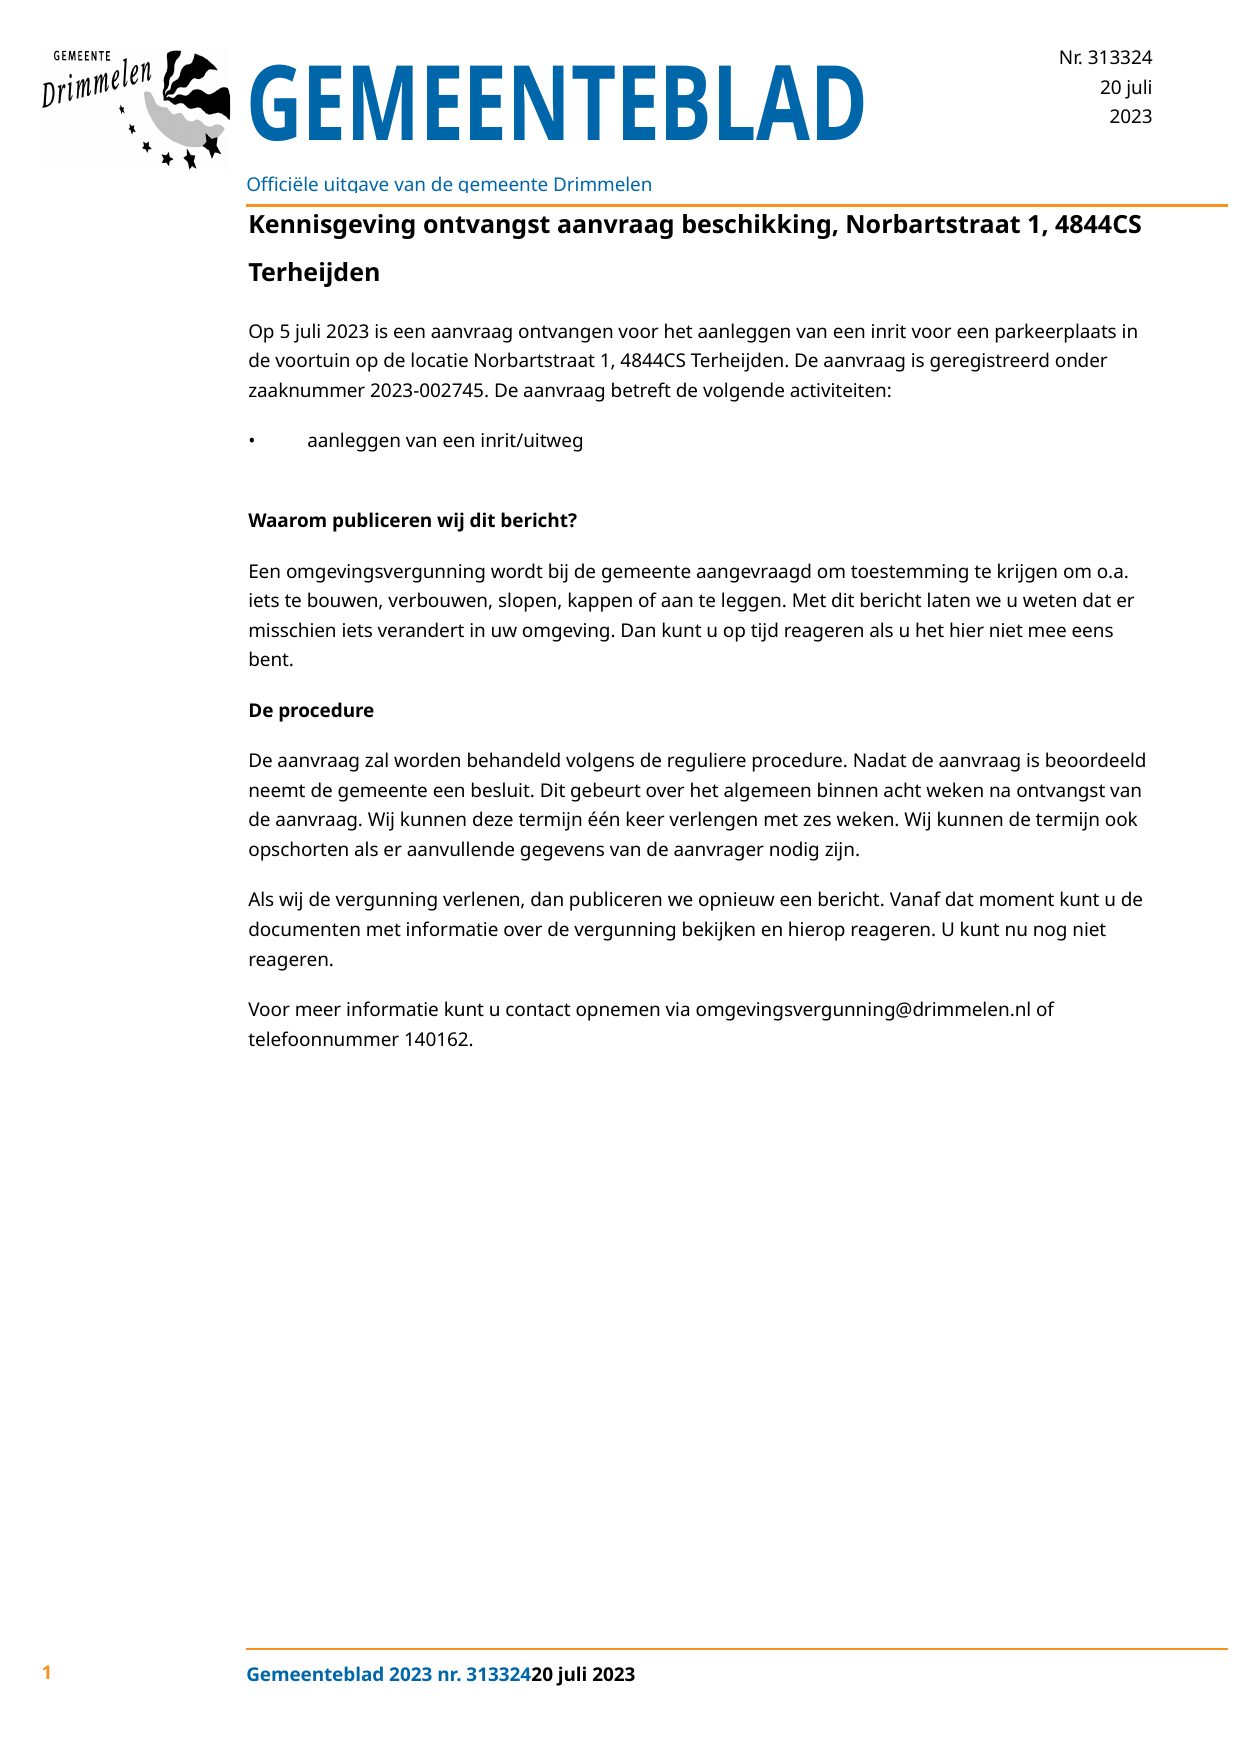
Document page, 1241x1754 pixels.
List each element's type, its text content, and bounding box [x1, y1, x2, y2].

text Als wij de vergunning verlenen, dan publiceren we opnieuw een bericht. Vanaf dat moment kunt u de documenten met informatie over de vergunning bekijken en hierop reageren. U kunt nu nog niet reageren. [248, 887, 1152, 972]
text Voor meer informatie kunt u contact opnemen via omgevingsvergunning@drimmelen.nl of telefoonnummer 140162. [248, 996, 1152, 1052]
text Waarom publiceren wij dit bericht? [248, 507, 1152, 533]
text De procedure [248, 697, 1152, 723]
text Kennisgeving ontvangst aanvraag beschikking, Norbartstraat 1, 4844CS Terheijden [248, 207, 1152, 288]
text Een omgevingsvergunning wordt bij de gemeente aangevraagd om toestemming te krijgen om o.a. iets te bouwen, verbouwen, slopen, kappen of aan te leggen. Met dit bericht laten we u weten dat er misschien iets verandert in uw omgeving. Dan kunt u op tijd reageren als u het hier niet mee eens bent. [248, 558, 1152, 672]
text Op 5 juli 2023 is een aanvraag ontvangen voor het aanleggen van een inrit voor een parkeerplaats in de voortuin op de locatie Norbartstraat 1, 4844CS Terheijden. De aanvraag is geregistreerd onder zaaknummer 2023-002745. De aanvraag betreft de volgende activiteiten: [248, 318, 1152, 403]
list aanleggen van een inrit/uitweg [248, 427, 1152, 453]
picture [41, 47, 231, 172]
text De aanvraag zal worden behandeld volgens de reguliere procedure. Nadat de aanvraag is beoordeeld neemt de gemeente een besluit. Dit gebeurt over het algemeen binnen acht weken na ontvangst van de aanvraag. Wij kunnen deze termijn één keer verlengen met zes weken. Wij kunnen de termijn ook opschorten als er aanvullende gegevens van de aanvrager nodig zijn. [248, 747, 1152, 862]
